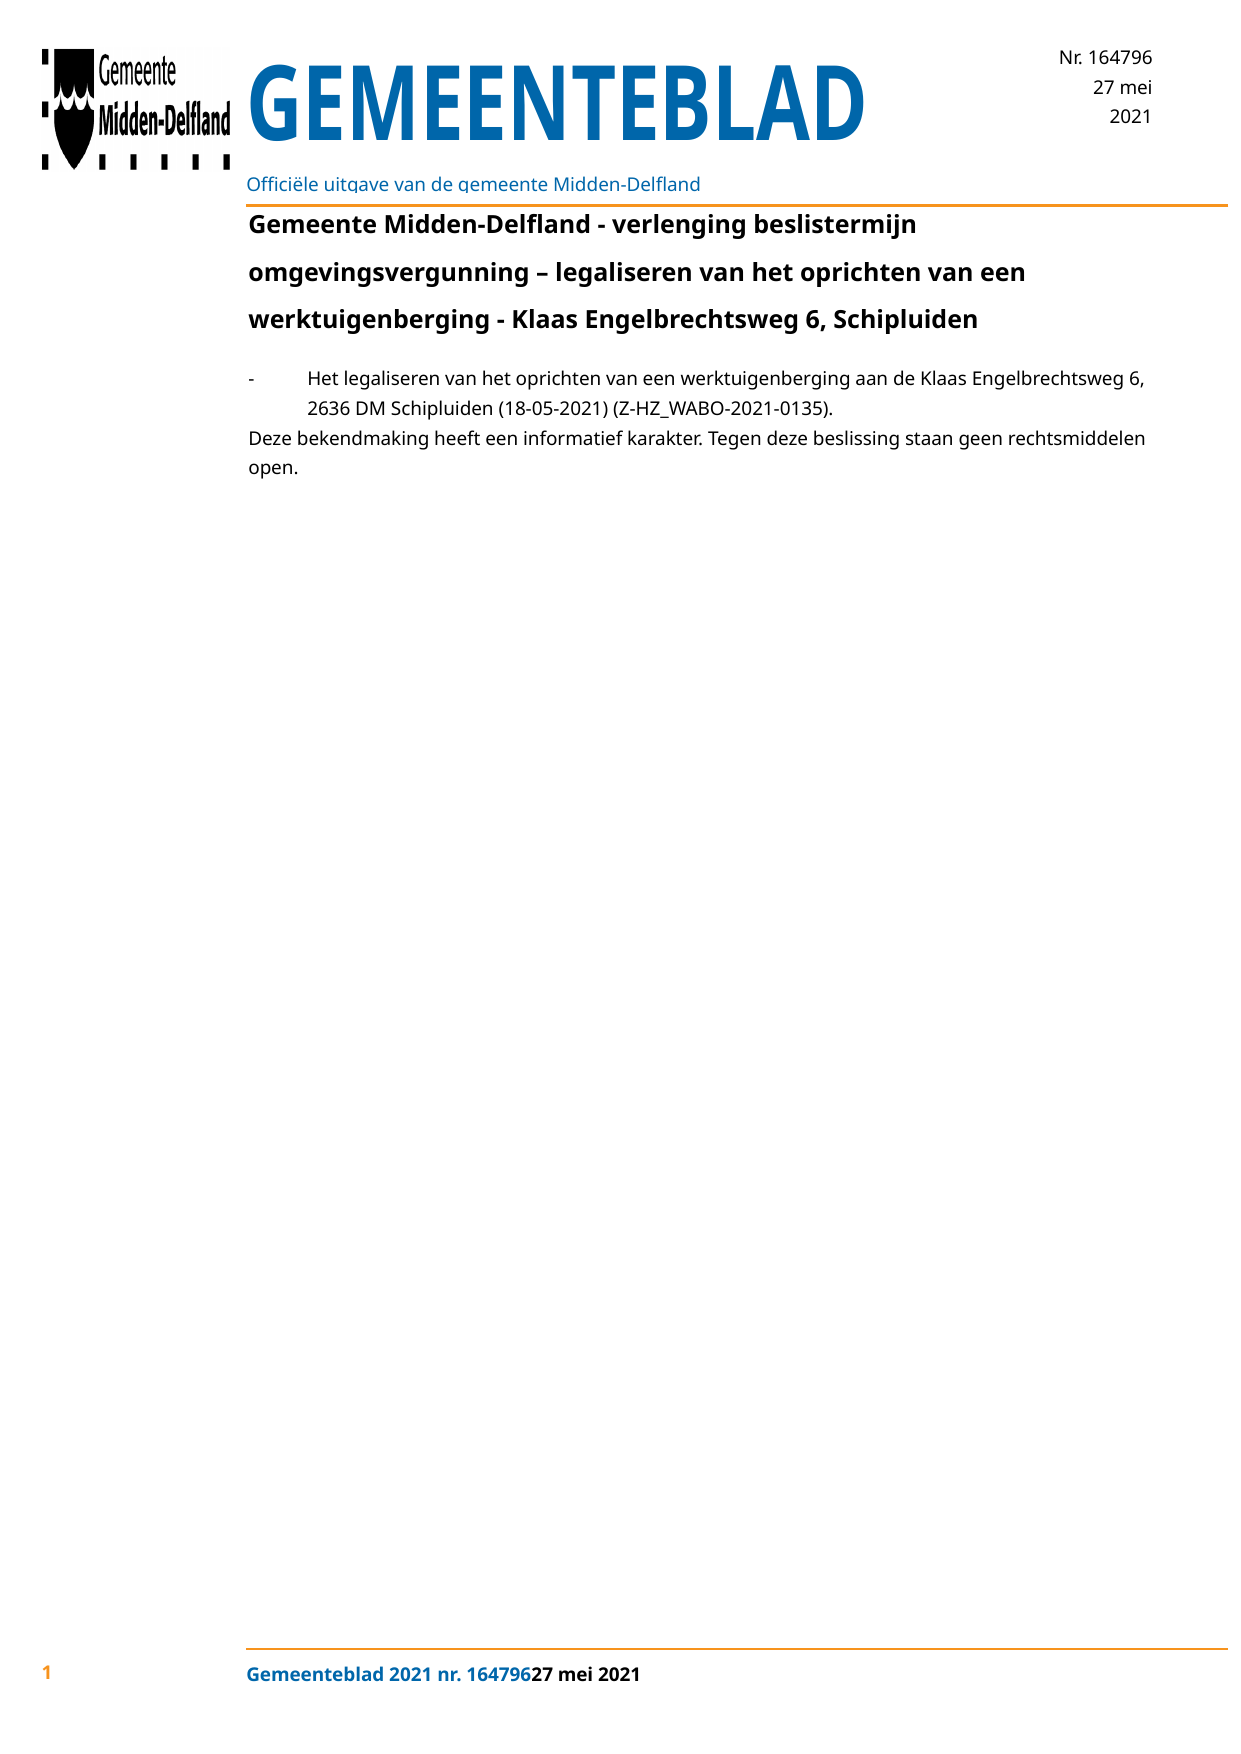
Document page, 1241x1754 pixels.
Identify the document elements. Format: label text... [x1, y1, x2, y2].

picture [41, 47, 231, 172]
text Gemeente Midden-Delfland - verlenging beslistermijn omgevingsvergunning – legaliseren van het oprichten van een werktuigenberging - Klaas Engelbrechtsweg 6, Schipluiden [248, 207, 1152, 336]
list Het legaliseren van het oprichten van een werktuigenberging aan de Klaas Engelbrechtsweg 6, 2636 DM Schipluiden (18-05-2021) (Z-HZ_WABO-2021-0135). [248, 366, 1152, 421]
text Deze bekendmaking heeft een informatief karakter. Tegen deze beslissing staan geen rechtsmiddelen open. [248, 425, 1152, 480]
